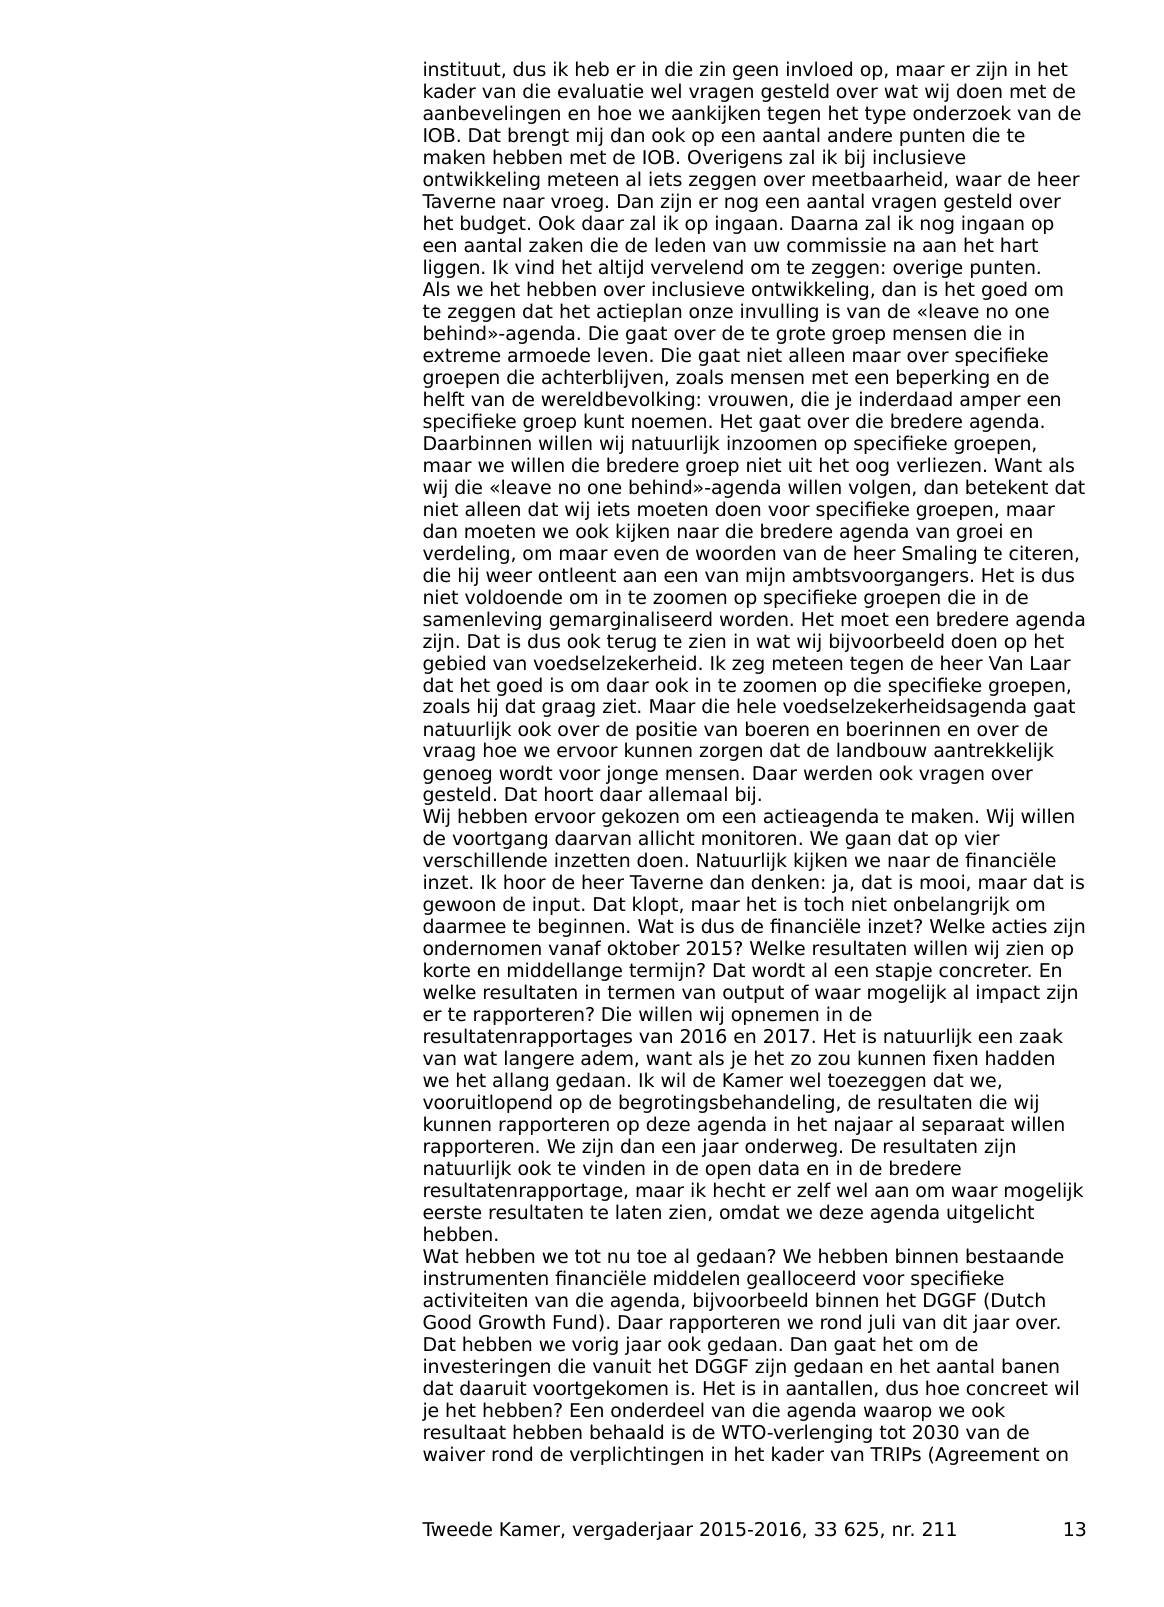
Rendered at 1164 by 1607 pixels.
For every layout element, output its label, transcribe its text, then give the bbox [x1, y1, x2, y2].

text Wij hebben ervoor gekozen om een actieagenda te maken. Wij willen de voortgang daarvan allicht monitoren. We gaan dat op vier verschillende inzetten doen. Natuurlijk kijken we naar de financiële inzet. Ik hoor de heer Taverne dan denken: ja, dat is mooi, maar dat is gewoon de input. Dat klopt, maar het is toch niet onbelangrijk om daarmee te beginnen. Wat is dus de financiële inzet? Welke acties zijn ondernomen vanaf oktober 2015? Welke resultaten willen wij zien op korte en middellange termijn? Dat wordt al een stapje concreter. En welke resultaten in termen van output of waar mogelijk al impact zijn er te rapporteren? Die willen wij opnemen in de resultatenrapportages van 2016 en 2017. Het is natuurlijk een zaak van wat langere adem, want als je het zo zou kunnen fixen hadden we het allang gedaan. Ik wil de Kamer wel toezeggen dat we, vooruitlopend op de begrotingsbehandeling, de resultaten die wij kunnen rapporteren op deze agenda in het najaar al separaat willen rapporteren. We zijn dan een jaar onderweg. De resultaten zijn natuurlijk ook te vinden in de open data en in de bredere resultatenrapportage, maar ik hecht er zelf wel aan om waar mogelijk eerste resultaten te laten zien, omdat we deze agenda uitgelicht hebben. [422, 806, 1087, 1246]
text Als we het hebben over inclusieve ontwikkeling, dan is het goed om te zeggen dat het actieplan onze invulling is van de «leave no one behind»-agenda. Die gaat over de te grote groep mensen die in extreme armoede leven. Die gaat niet alleen maar over specifieke groepen die achterblijven, zoals mensen met een beperking en de helft van de wereldbevolking: vrouwen, die je inderdaad amper een specifieke groep kunt noemen. Het gaat over die bredere agenda. Daarbinnen willen wij natuurlijk inzoomen op specifieke groepen, maar we willen die bredere groep niet uit het oog verliezen. Want als wij die «leave no one behind»-agenda willen volgen, dan betekent dat niet alleen dat wij iets moeten doen voor specifieke groepen, maar dan moeten we ook kijken naar die bredere agenda van groei en verdeling, om maar even de woorden van de heer Smaling te citeren, die hij weer ontleent aan een van mijn ambtsvoorgangers. Het is dus niet voldoende om in te zoomen op specifieke groepen die in de samenleving gemarginaliseerd worden. Het moet een bredere agenda zijn. Dat is dus ook terug te zien in wat wij bijvoorbeeld doen op het gebied van voedselzekerheid. Ik zeg meteen tegen de heer Van Laar dat het goed is om daar ook in te zoomen op die specifieke groepen, zoals hij dat graag ziet. Maar die hele voedselzekerheidsagenda gaat natuurlijk ook over de positie van boeren en boerinnen en over de vraag hoe we ervoor kunnen zorgen dat de landbouw aantrekkelijk genoeg wordt voor jonge mensen. Daar werden ook vragen over gesteld. Dat hoort daar allemaal bij. [422, 279, 1087, 806]
text Wat hebben we tot nu toe al gedaan? We hebben binnen bestaande instrumenten financiële middelen gealloceerd voor specifieke activiteiten van die agenda, bijvoorbeeld binnen het DGGF (Dutch Good Growth Fund). Daar rapporteren we rond juli van dit jaar over. Dat hebben we vorig jaar ook gedaan. Dan gaat het om de investeringen die vanuit het DGGF zijn gedaan en het aantal banen dat daaruit voortgekomen is. Het is in aantallen, dus hoe concreet wil je het hebben? Een onderdeel van die agenda waarop we ook resultaat hebben behaald is de WTO-verlenging tot 2030 van de waiver rond de verplichtingen in het kader van TRIPs (Agreement on [422, 1246, 1087, 1466]
text instituut, dus ik heb er in die zin geen invloed op, maar er zijn in het kader van die evaluatie wel vragen gesteld over wat wij doen met de aanbevelingen en hoe we aankijken tegen het type onderzoek van de IOB. Dat brengt mij dan ook op een aantal andere punten die te maken hebben met de IOB. Overigens zal ik bij inclusieve ontwikkeling meteen al iets zeggen over meetbaarheid, waar de heer Taverne naar vroeg. Dan zijn er nog een aantal vragen gesteld over het budget. Ook daar zal ik op ingaan. Daarna zal ik nog ingaan op een aantal zaken die de leden van uw commissie na aan het hart liggen. Ik vind het altijd vervelend om te zeggen: overige punten. [422, 59, 1087, 279]
